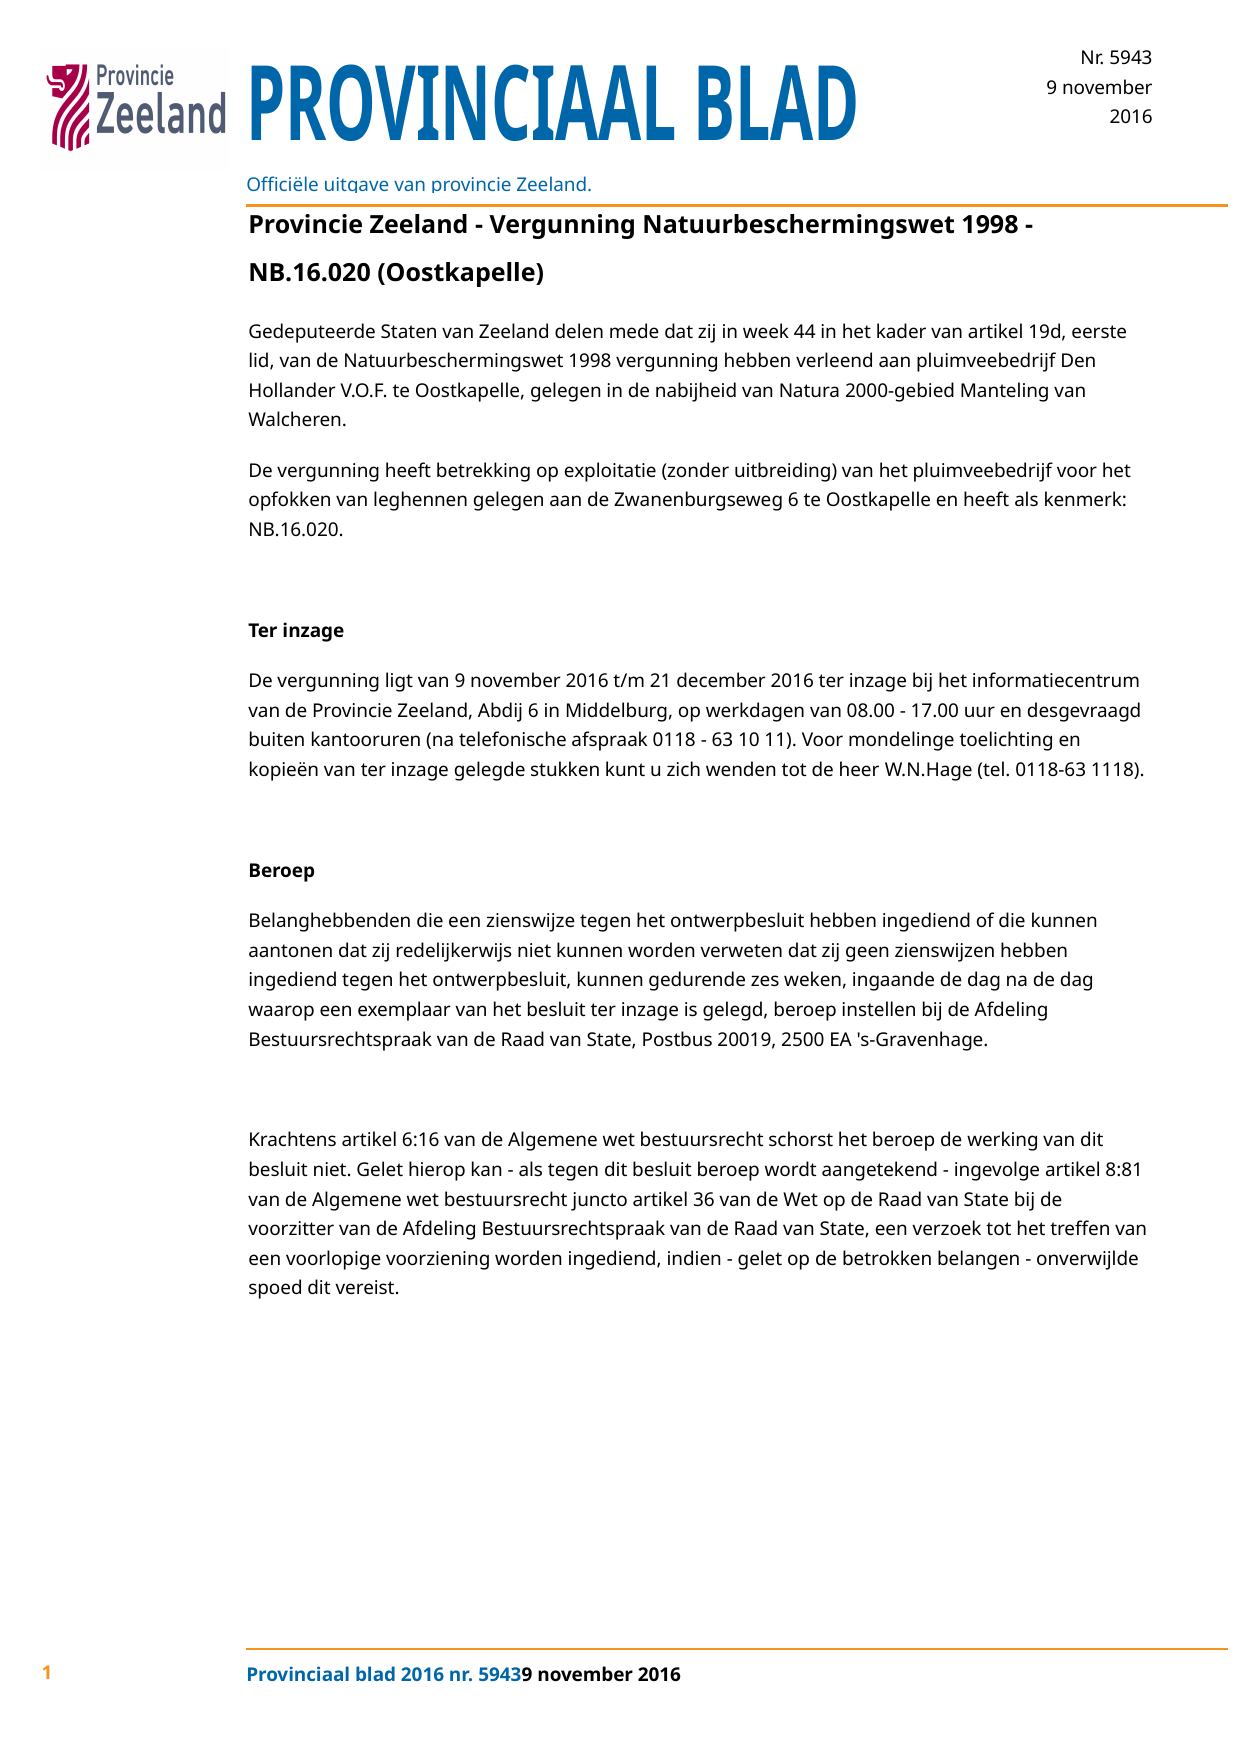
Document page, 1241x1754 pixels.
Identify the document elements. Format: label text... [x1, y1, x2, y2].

picture [41, 47, 231, 172]
text Beroep [248, 857, 1152, 883]
text Gedeputeerde Staten van Zeeland delen mede dat zij in week 44 in het kader van artikel 19d, eerste lid, van de Natuurbeschermingswet 1998 vergunning hebben verleend aan pluimveebedrijf Den Hollander V.O.F. te Oostkapelle, gelegen in de nabijheid van Natura 2000-gebied Manteling van Walcheren. [248, 318, 1152, 432]
text De vergunning heeft betrekking op exploitatie (zonder uitbreiding) van het pluimveebedrijf voor het opfokken van leghennen gelegen aan de Zwanenburgseweg 6 te Oostkapelle en heeft als kenmerk: NB.16.020. [248, 457, 1152, 542]
text Krachtens artikel 6:16 van de Algemene wet bestuursrecht schorst het beroep de werking van dit besluit niet. Gelet hierop kan - als tegen dit besluit beroep wordt aangetekend - ingevolge artikel 8:81 van de Algemene wet bestuursrecht juncto artikel 36 van de Wet op de Raad van State bij de voorzitter van de Afdeling Bestuursrechtspraak van de Raad van State, een verzoek tot het treffen van een voorlopige voorziening worden ingediend, indien - gelet op de betrokken belangen - onverwijlde spoed dit vereist. [248, 1127, 1152, 1300]
text De vergunning ligt van 9 november 2016 t/m 21 december 2016 ter inzage bij het informatiecentrum van de Provincie Zeeland, Abdij 6 in Middelburg, op werkdagen van 08.00 - 17.00 uur en desgevraagd buiten kantooruren (na telefonische afspraak 0118 - 63 10 11). Voor mondelinge toelichting en kopieën van ter inzage gelegde stukken kunt u zich wenden tot de heer W.N.Hage (tel. 0118-63 1118). [248, 667, 1152, 782]
text Provincie Zeeland - Vergunning Natuurbeschermingswet 1998 - NB.16.020 (Oostkapelle) [248, 207, 1152, 288]
text Ter inzage [248, 617, 1152, 643]
text Belanghebbenden die een zienswijze tegen het ontwerpbesluit hebben ingediend of die kunnen aantonen dat zij redelijkerwijs niet kunnen worden verweten dat zij geen zienswijzen hebben ingediend tegen het ontwerpbesluit, kunnen gedurende zes weken, ingaande de dag na de dag waarop een exemplaar van het besluit ter inzage is gelegd, beroep instellen bij de Afdeling Bestuursrechtspraak van de Raad van State, Postbus 20019, 2500 EA 's-Gravenhage. [248, 907, 1152, 1052]
